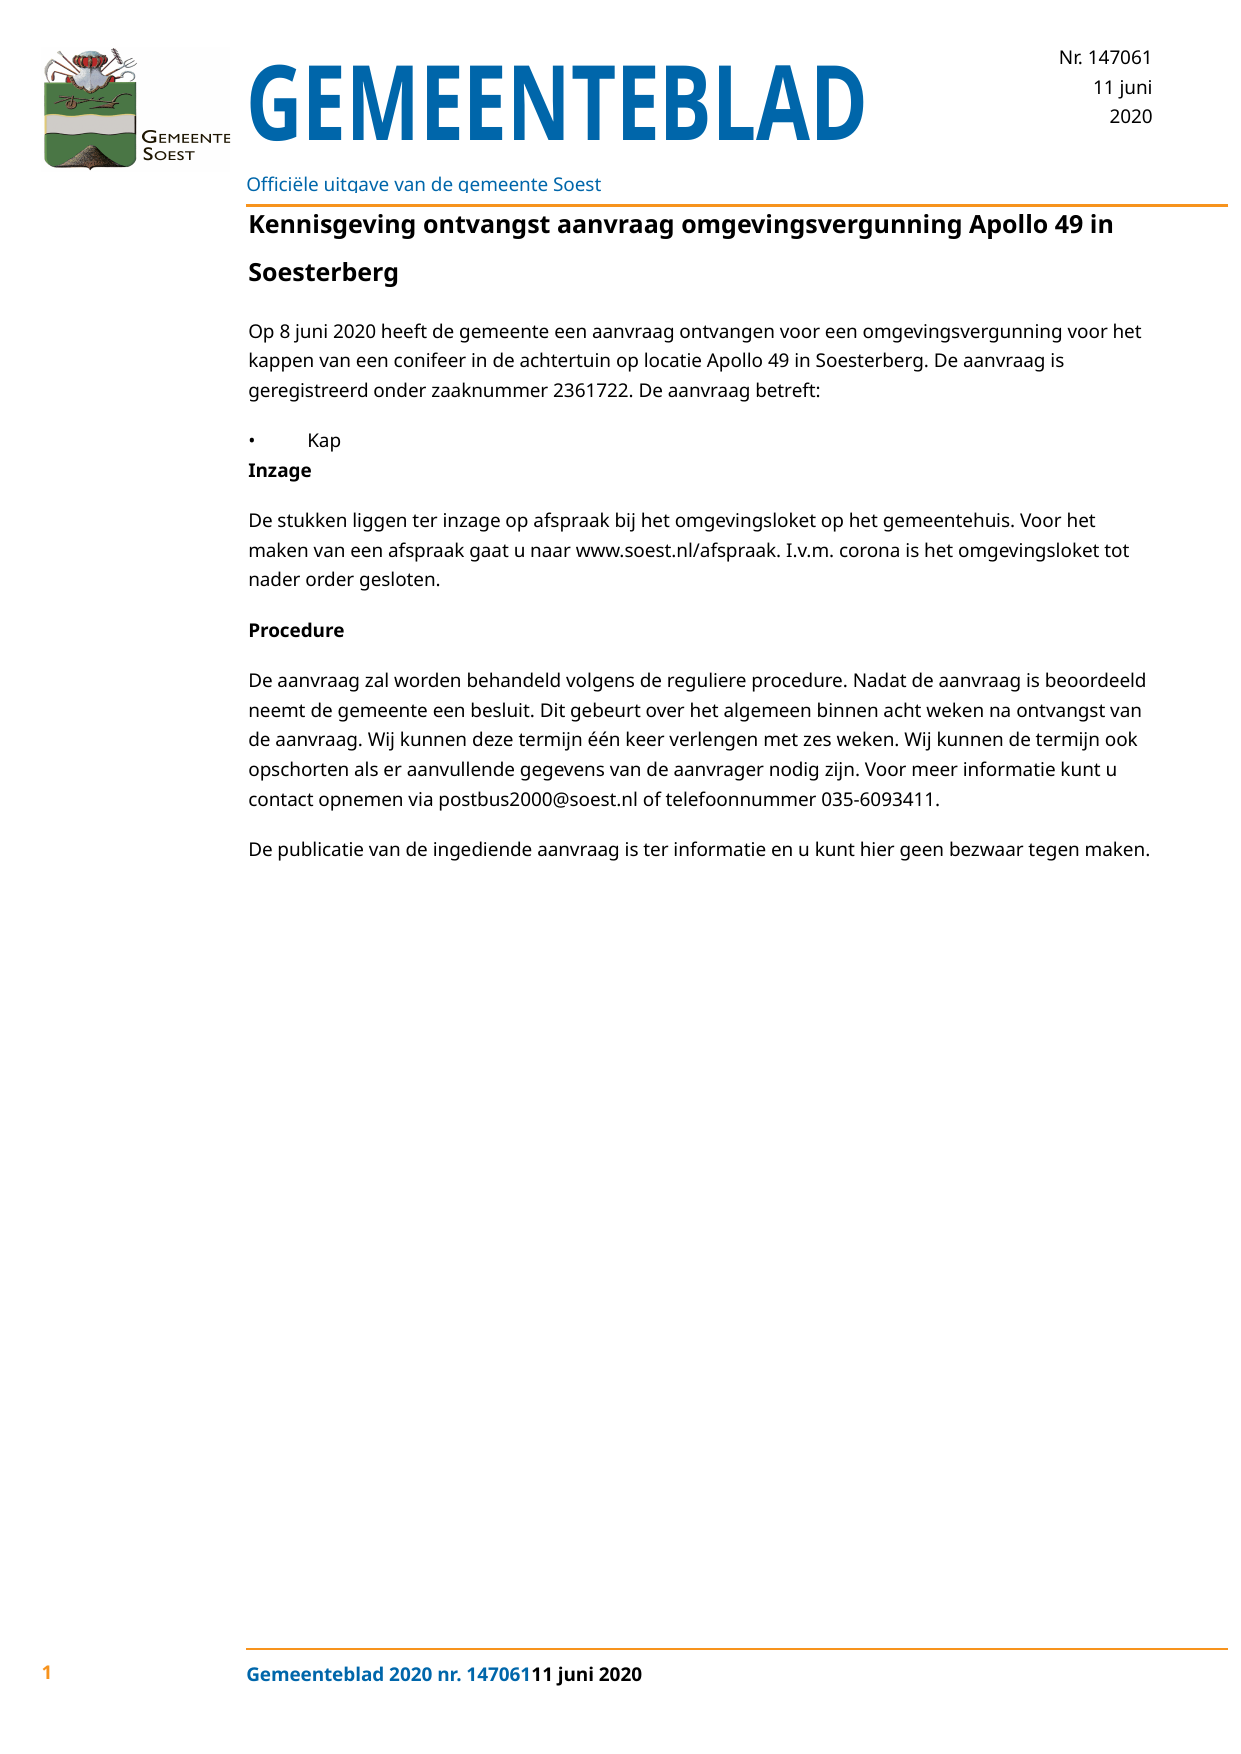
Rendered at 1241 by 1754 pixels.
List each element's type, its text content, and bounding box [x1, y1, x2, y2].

text De publicatie van de ingediende aanvraag is ter informatie en u kunt hier geen bezwaar tegen maken. [248, 836, 1152, 862]
text Op 8 juni 2020 heeft de gemeente een aanvraag ontvangen voor een omgevingsvergunning voor het kappen van een conifeer in de achtertuin op locatie Apollo 49 in Soesterberg. De aanvraag is geregistreerd onder zaaknummer 2361722. De aanvraag betreft: [248, 318, 1152, 403]
text Kennisgeving ontvangst aanvraag omgevingsvergunning Apollo 49 in Soesterberg [248, 207, 1152, 288]
text Procedure [248, 617, 1152, 643]
text De stukken liggen ter inzage op afspraak bij het omgevingsloket op het gemeentehuis. Voor het maken van een afspraak gaat u naar www.soest.nl/afspraak. I.v.m. corona is het omgevingsloket tot nader order gesloten. [248, 507, 1152, 592]
picture [41, 47, 231, 172]
list Kap [248, 427, 1152, 453]
text Inzage [248, 457, 1152, 483]
text De aanvraag zal worden behandeld volgens de reguliere procedure. Nadat de aanvraag is beoordeeld neemt de gemeente een besluit. Dit gebeurt over het algemeen binnen acht weken na ontvangst van de aanvraag. Wij kunnen deze termijn één keer verlengen met zes weken. Wij kunnen de termijn ook opschorten als er aanvullende gegevens van de aanvrager nodig zijn. Voor meer informatie kunt u contact opnemen via postbus2000@soest.nl of telefoonnummer 035-6093411. [248, 667, 1152, 812]
